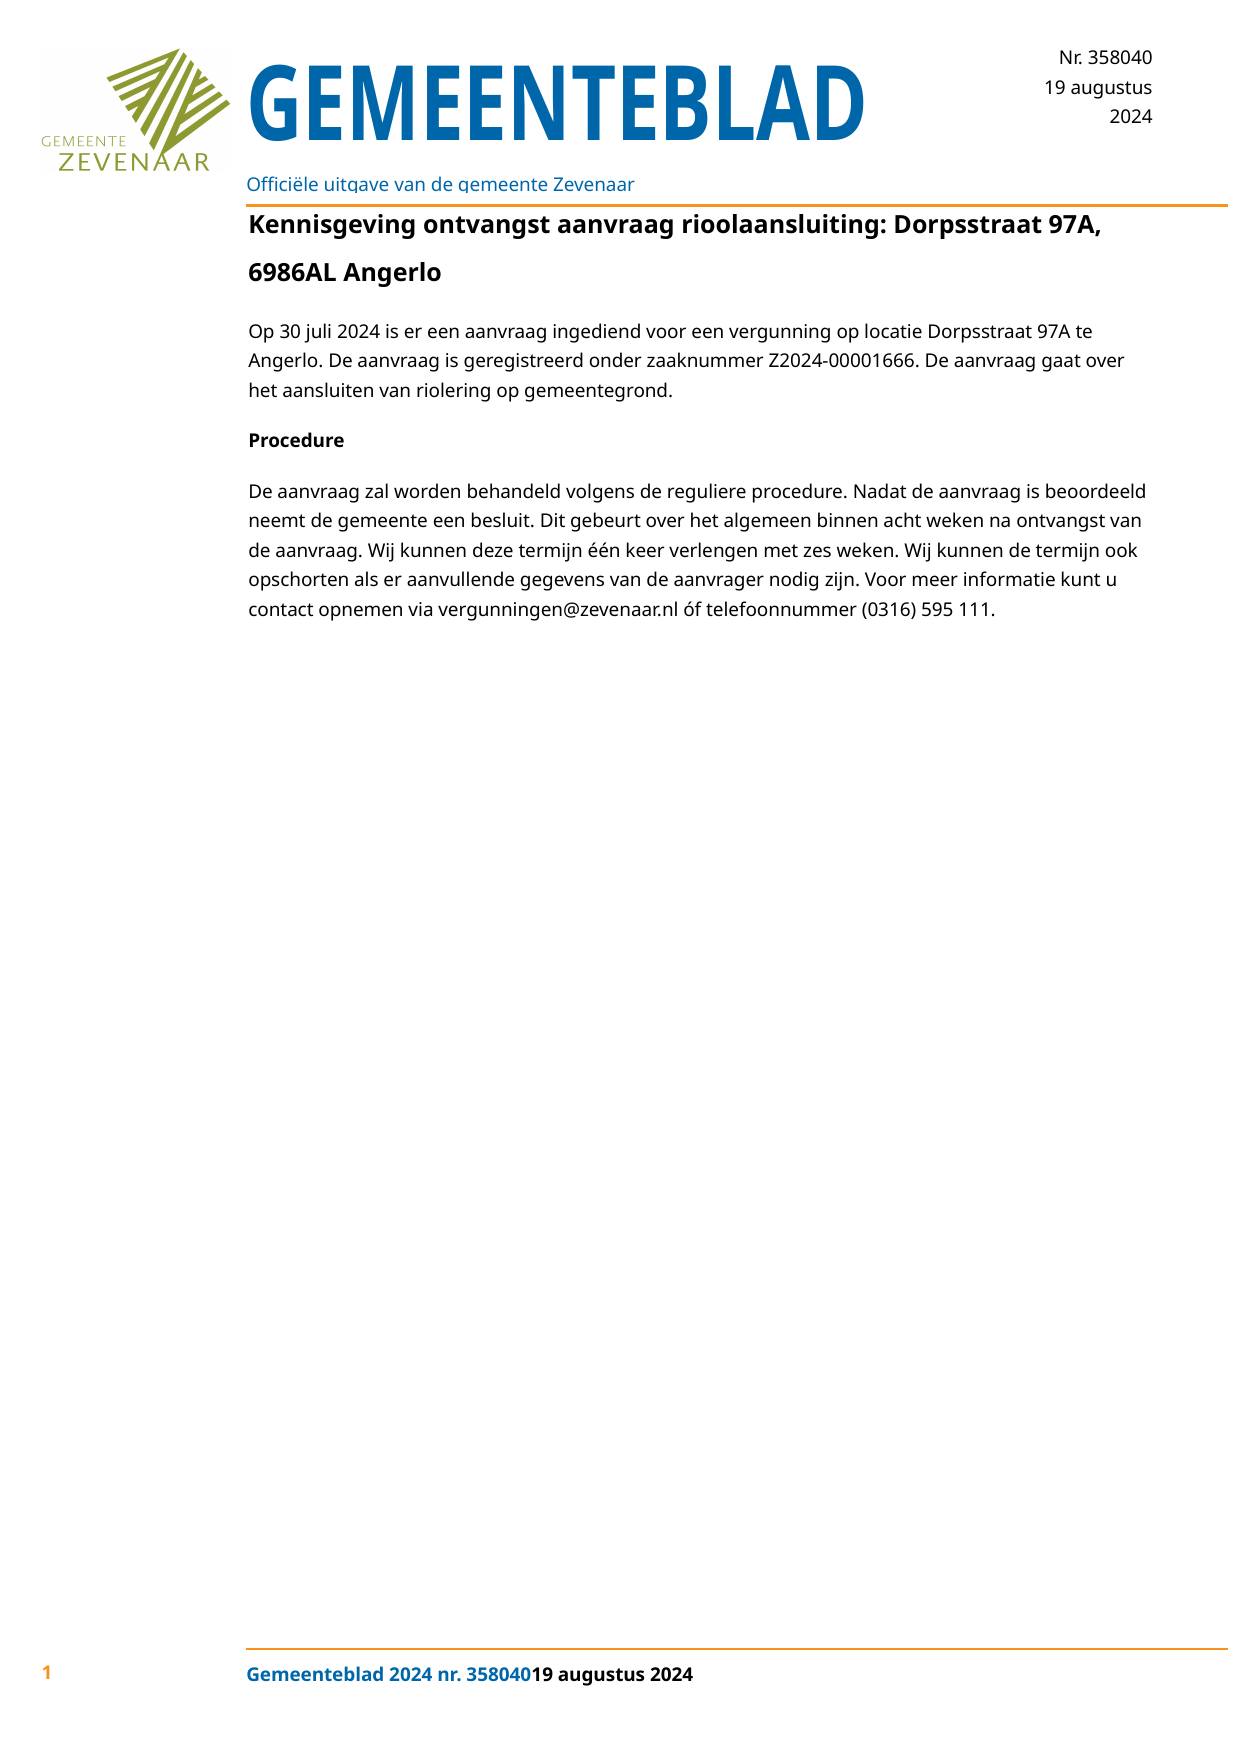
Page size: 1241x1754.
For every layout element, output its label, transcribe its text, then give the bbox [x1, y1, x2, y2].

text Procedure [248, 427, 1152, 453]
picture [41, 47, 231, 172]
text Kennisgeving ontvangst aanvraag rioolaansluiting: Dorpsstraat 97A, 6986AL Angerlo [248, 207, 1152, 288]
text Op 30 juli 2024 is er een aanvraag ingediend voor een vergunning op locatie Dorpsstraat 97A te Angerlo. De aanvraag is geregistreerd onder zaaknummer Z2024-00001666. De aanvraag gaat over het aansluiten van riolering op gemeentegrond. [248, 318, 1152, 403]
text De aanvraag zal worden behandeld volgens de reguliere procedure. Nadat de aanvraag is beoordeeld neemt de gemeente een besluit. Dit gebeurt over het algemeen binnen acht weken na ontvangst van de aanvraag. Wij kunnen deze termijn één keer verlengen met zes weken. Wij kunnen de termijn ook opschorten als er aanvullende gegevens van de aanvrager nodig zijn. Voor meer informatie kunt u contact opnemen via vergunningen@zevenaar.nl óf telefoonnummer (0316) 595 111. [248, 478, 1152, 622]
